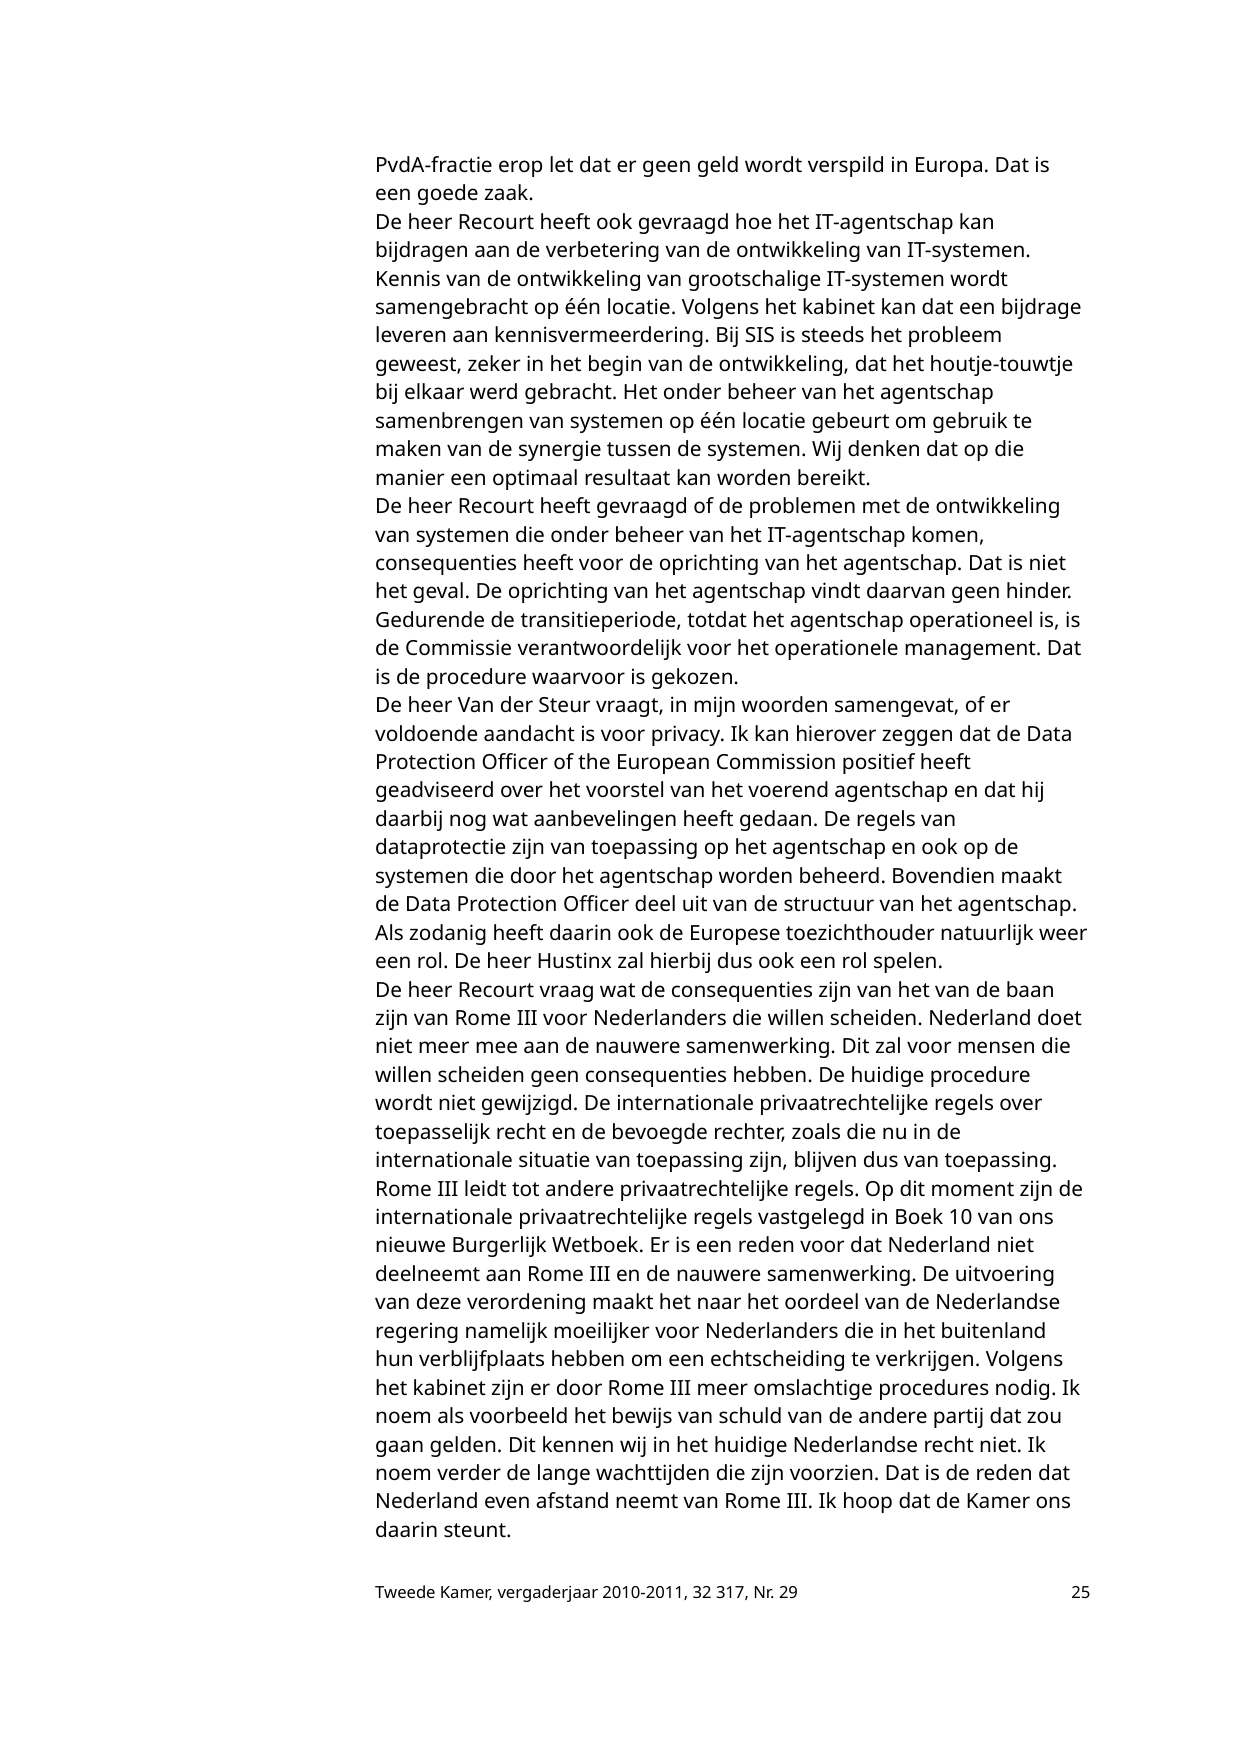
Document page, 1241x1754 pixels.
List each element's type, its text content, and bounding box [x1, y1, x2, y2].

text De heer Recourt vraag wat de consequenties zijn van het van de baan zijn van Rome III voor Nederlanders die willen scheiden. Nederland doet niet meer mee aan de nauwere samenwerking. Dit zal voor mensen die willen scheiden geen consequenties hebben. De huidige procedure wordt niet gewijzigd. De internationale privaatrechtelijke regels over toepasselijk recht en de bevoegde rechter, zoals die nu in de internationale situatie van toepassing zijn, blijven dus van toepassing. Rome III leidt tot andere privaatrechtelijke regels. Op dit moment zijn de internationale privaatrechtelijke regels vastgelegd in Boek 10 van ons nieuwe Burgerlijk Wetboek. Er is een reden voor dat Nederland niet deelneemt aan Rome III en de nauwere samenwerking. De uitvoering van deze verordening maakt het naar het oordeel van de Nederlandse regering namelijk moeilijker voor Nederlanders die in het buitenland hun verblijfplaats hebben om een echtscheiding te verkrijgen. Volgens het kabinet zijn er door Rome III meer omslachtige procedures nodig. Ik noem als voorbeeld het bewijs van schuld van de andere partij dat zou gaan gelden. Dit kennen wij in het huidige Nederlandse recht niet. Ik noem verder de lange wachttijden die zijn voorzien. Dat is de reden dat Nederland even afstand neemt van Rome III. Ik hoop dat de Kamer ons daarin steunt. [375, 975, 1090, 1543]
text PvdA-fractie erop let dat er geen geld wordt verspild in Europa. Dat is een goede zaak. [375, 150, 1090, 207]
text De heer Recourt heeft gevraagd of de problemen met de ontwikkeling van systemen die onder beheer van het IT-agentschap komen, consequenties heeft voor de oprichting van het agentschap. Dat is niet het geval. De oprichting van het agentschap vindt daarvan geen hinder. Gedurende de transitieperiode, totdat het agentschap operationeel is, is de Commissie verantwoordelijk voor het operationele management. Dat is de procedure waarvoor is gekozen. [375, 491, 1090, 690]
text De heer Recourt heeft ook gevraagd hoe het IT-agentschap kan bijdragen aan de verbetering van de ontwikkeling van IT-systemen. Kennis van de ontwikkeling van grootschalige IT-systemen wordt samengebracht op één locatie. Volgens het kabinet kan dat een bijdrage leveren aan kennisvermeerdering. Bij SIS is steeds het probleem geweest, zeker in het begin van de ontwikkeling, dat het houtje-touwtje bij elkaar werd gebracht. Het onder beheer van het agentschap samenbrengen van systemen op één locatie gebeurt om gebruik te maken van de synergie tussen de systemen. Wij denken dat op die manier een optimaal resultaat kan worden bereikt. [375, 207, 1090, 491]
text De heer Van der Steur vraagt, in mijn woorden samengevat, of er voldoende aandacht is voor privacy. Ik kan hierover zeggen dat de Data Protection Officer of the European Commission positief heeft geadviseerd over het voorstel van het voerend agentschap en dat hij daarbij nog wat aanbevelingen heeft gedaan. De regels van dataprotectie zijn van toepassing op het agentschap en ook op de systemen die door het agentschap worden beheerd. Bovendien maakt de Data Protection Officer deel uit van de structuur van het agentschap. Als zodanig heeft daarin ook de Europese toezichthouder natuurlijk weer een rol. De heer Hustinx zal hierbij dus ook een rol spelen. [375, 690, 1090, 975]
